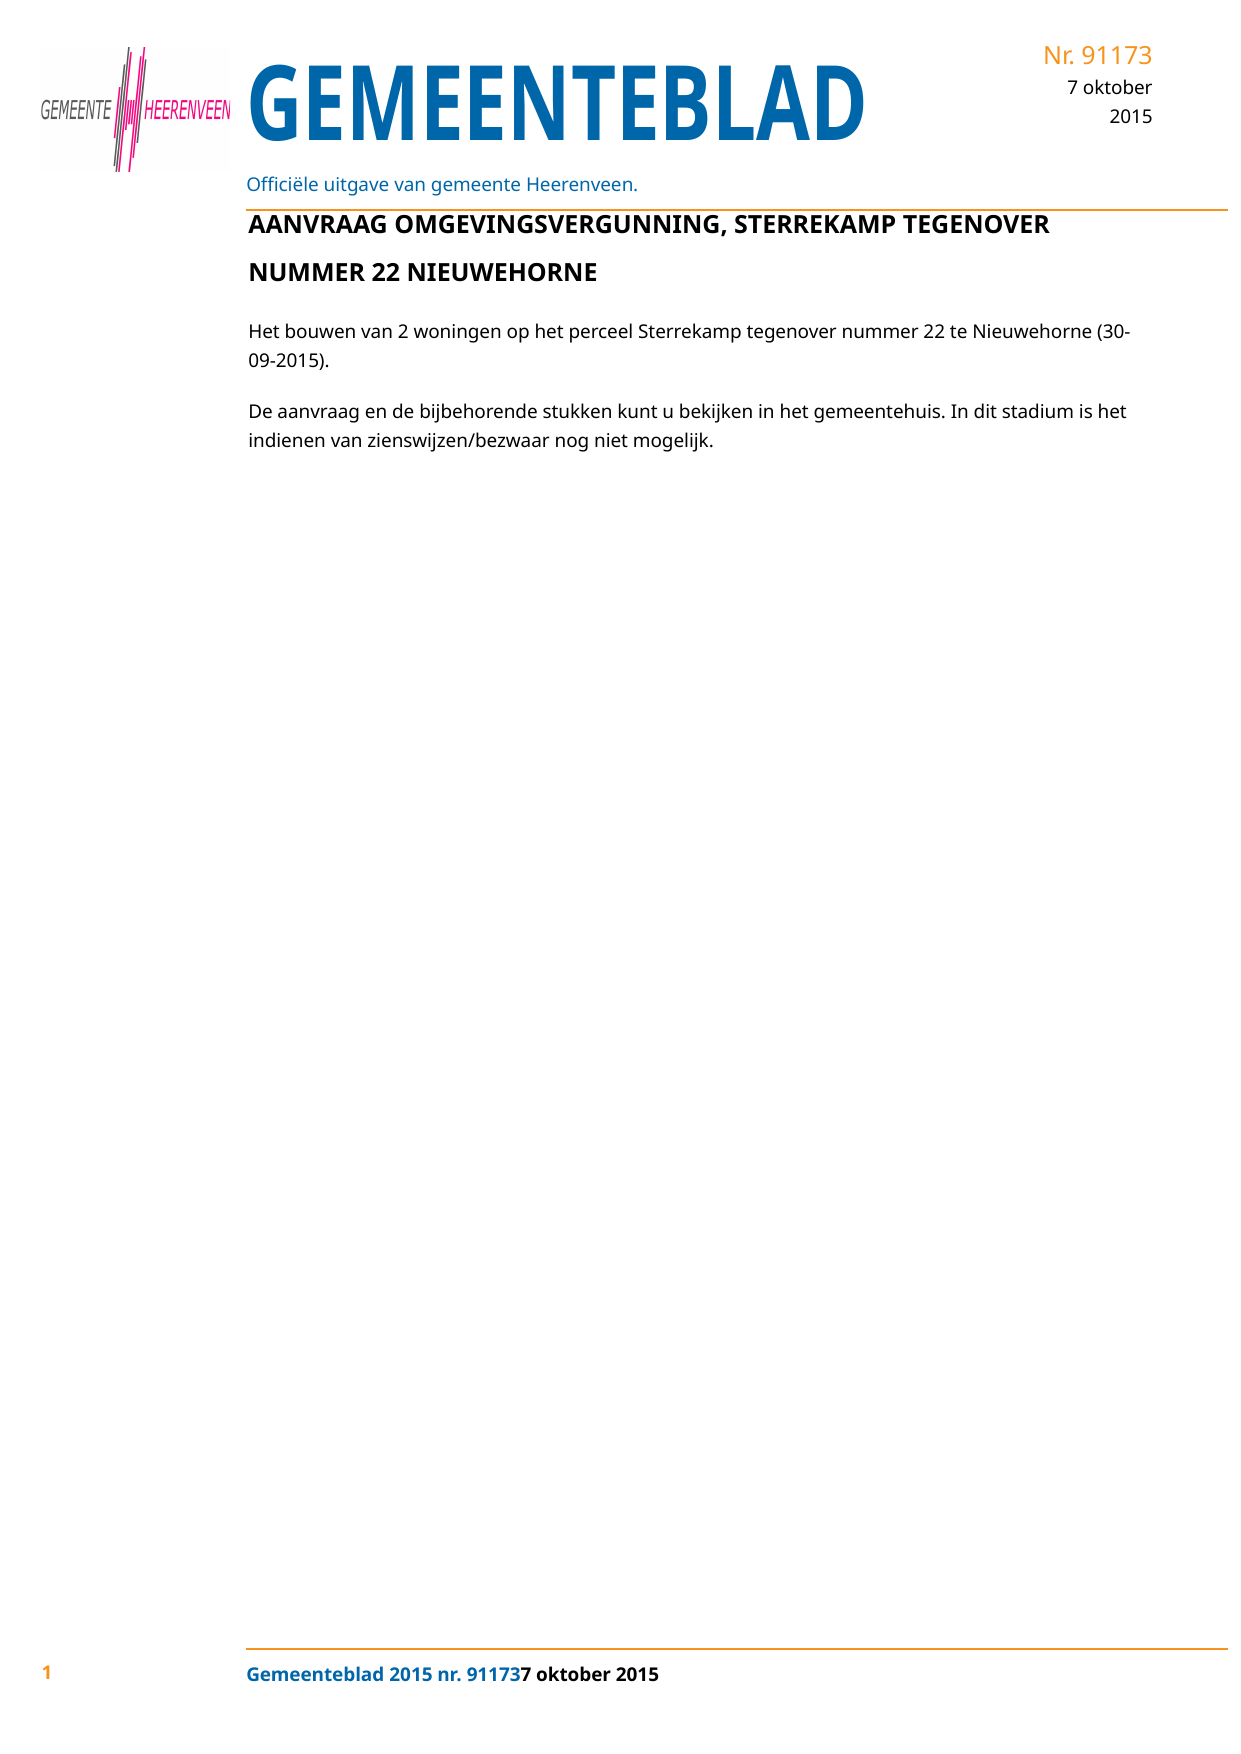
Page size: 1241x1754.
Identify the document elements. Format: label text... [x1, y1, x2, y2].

picture [41, 47, 231, 172]
text Het bouwen van 2 woningen op het perceel Sterrekamp tegenover nummer 22 te Nieuwehorne (30-09-2015). [248, 318, 1152, 373]
text De aanvraag en de bijbehorende stukken kunt u bekijken in het gemeentehuis. In dit stadium is het indienen van zienswijzen/bezwaar nog niet mogelijk. [248, 398, 1152, 453]
text AANVRAAG OMGEVINGSVERGUNNING, STERREKAMP TEGENOVER NUMMER 22 NIEUWEHORNE [248, 211, 1152, 288]
